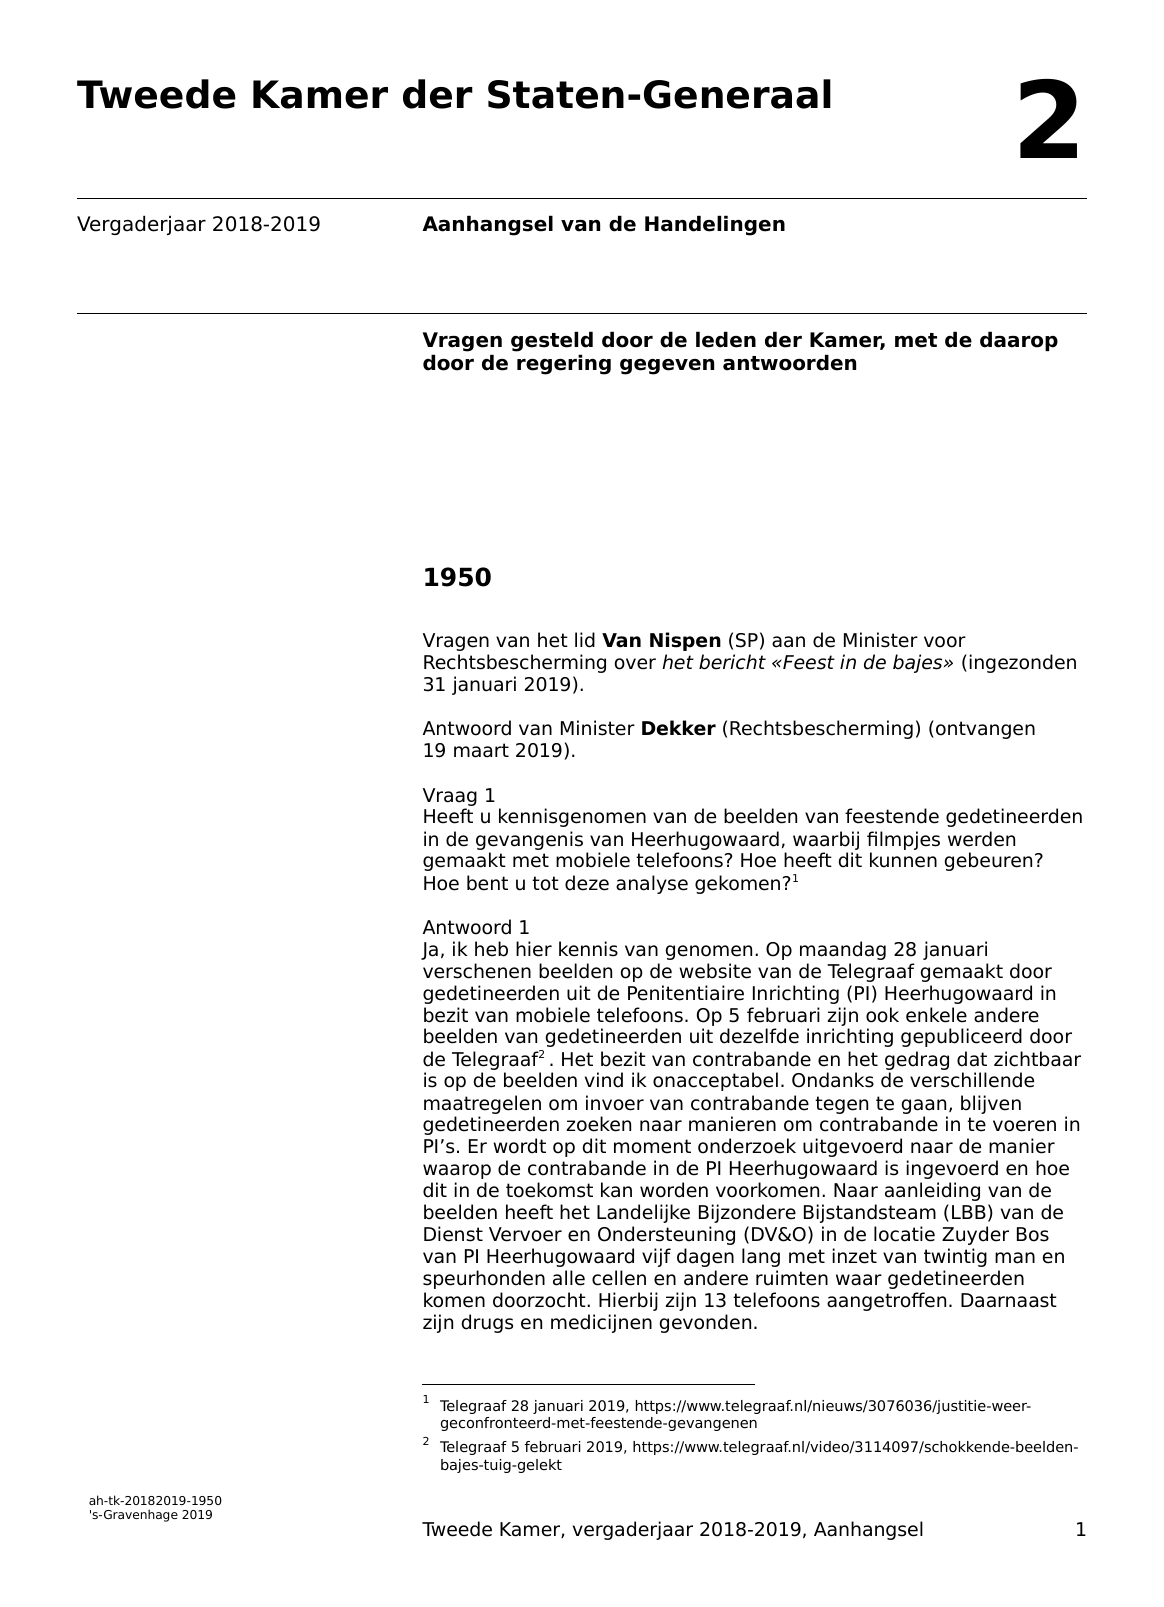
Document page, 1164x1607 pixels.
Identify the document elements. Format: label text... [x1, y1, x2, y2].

table_cell Aanhangsel van de Handelingen [422, 199, 1087, 313]
text Antwoord van Minister Dekker (Rechtsbescherming) (ontvangen 19 maart 2019). [422, 718, 1087, 762]
text 1950 [422, 563, 1087, 592]
table_header 2 [886, 59, 1087, 198]
text Antwoord 1 [422, 917, 1087, 938]
table_header Tweede Kamer der Staten-Generaal [77, 59, 886, 198]
table_cell [77, 314, 422, 375]
text ah-tk-20182019-1950 [88, 1494, 323, 1508]
text Vraag 1 [422, 784, 1087, 806]
text Ja, ik heb hier kennis van genomen. Op maandag 28 januari verschenen beelden op de website van de Telegraaf gemaakt door gedetineerden uit de Penitentiaire Inrichting (PI) Heerhugowaard in bezit van mobiele telefoons. Op 5 februari zijn ook enkele andere beelden van gedetineerden uit dezelfde inrichting gepubliceerd door de Telegraaf. Het bezit van contrabande en het gedrag dat zichtbaar is op de beelden vind ik onacceptabel. Ondanks de verschillende maatregelen om invoer van contrabande tegen te gaan, blijven gedetineerden zoeken naar manieren om contrabande in te voeren in PI’s. Er wordt op dit moment onderzoek uitgevoerd naar de manier waarop de contrabande in de PI Heerhugowaard is ingevoerd en hoe dit in de toekomst kan worden voorkomen. Naar aanleiding van de beelden heeft het Landelijke Bijzondere Bijstandsteam (LBB) van de Dienst Vervoer en Ondersteuning (DV&O) in de locatie Zuyder Bos van PI Heerhugowaard vijf dagen lang met inzet van twintig man en speurhonden alle cellen en andere ruimten waar gedetineerden komen doorzocht. Hierbij zijn 13 telefoons aangetroffen. Daarnaast zijn drugs en medicijnen gevonden. [422, 938, 1087, 1334]
table_cell Vragen gesteld door de leden der Kamer, met de daarop door de regering gegeven antwoorden [422, 314, 1087, 375]
text Vragen van het lid Van Nispen (SP) aan de Minister voor Rechtsbescherming over het bericht «Feest in de bajes» (ingezonden 31 januari 2019). [422, 630, 1087, 696]
table_cell Vergaderjaar 2018-2019 [77, 199, 422, 313]
text Telegraaf 5 februari 2019, https://www.telegraaf.nl/video/3114097/schokkende-beelden-bajes-tuig-gelekt [422, 1435, 1087, 1474]
text Telegraaf 28 januari 2019, https://www.telegraaf.nl/nieuws/3076036/justitie-weer-geconfronteerd-met-feestende-gevangenen [422, 1393, 1087, 1432]
text 's-Gravenhage 2019 [88, 1508, 323, 1522]
text Heeft u kennisgenomen van de beelden van feestende gedetineerden in de gevangenis van Heerhugowaard, waarbij filmpjes werden gemaakt met mobiele telefoons? Hoe heeft dit kunnen gebeuren? Hoe bent u tot deze analyse gekomen? [422, 806, 1087, 894]
